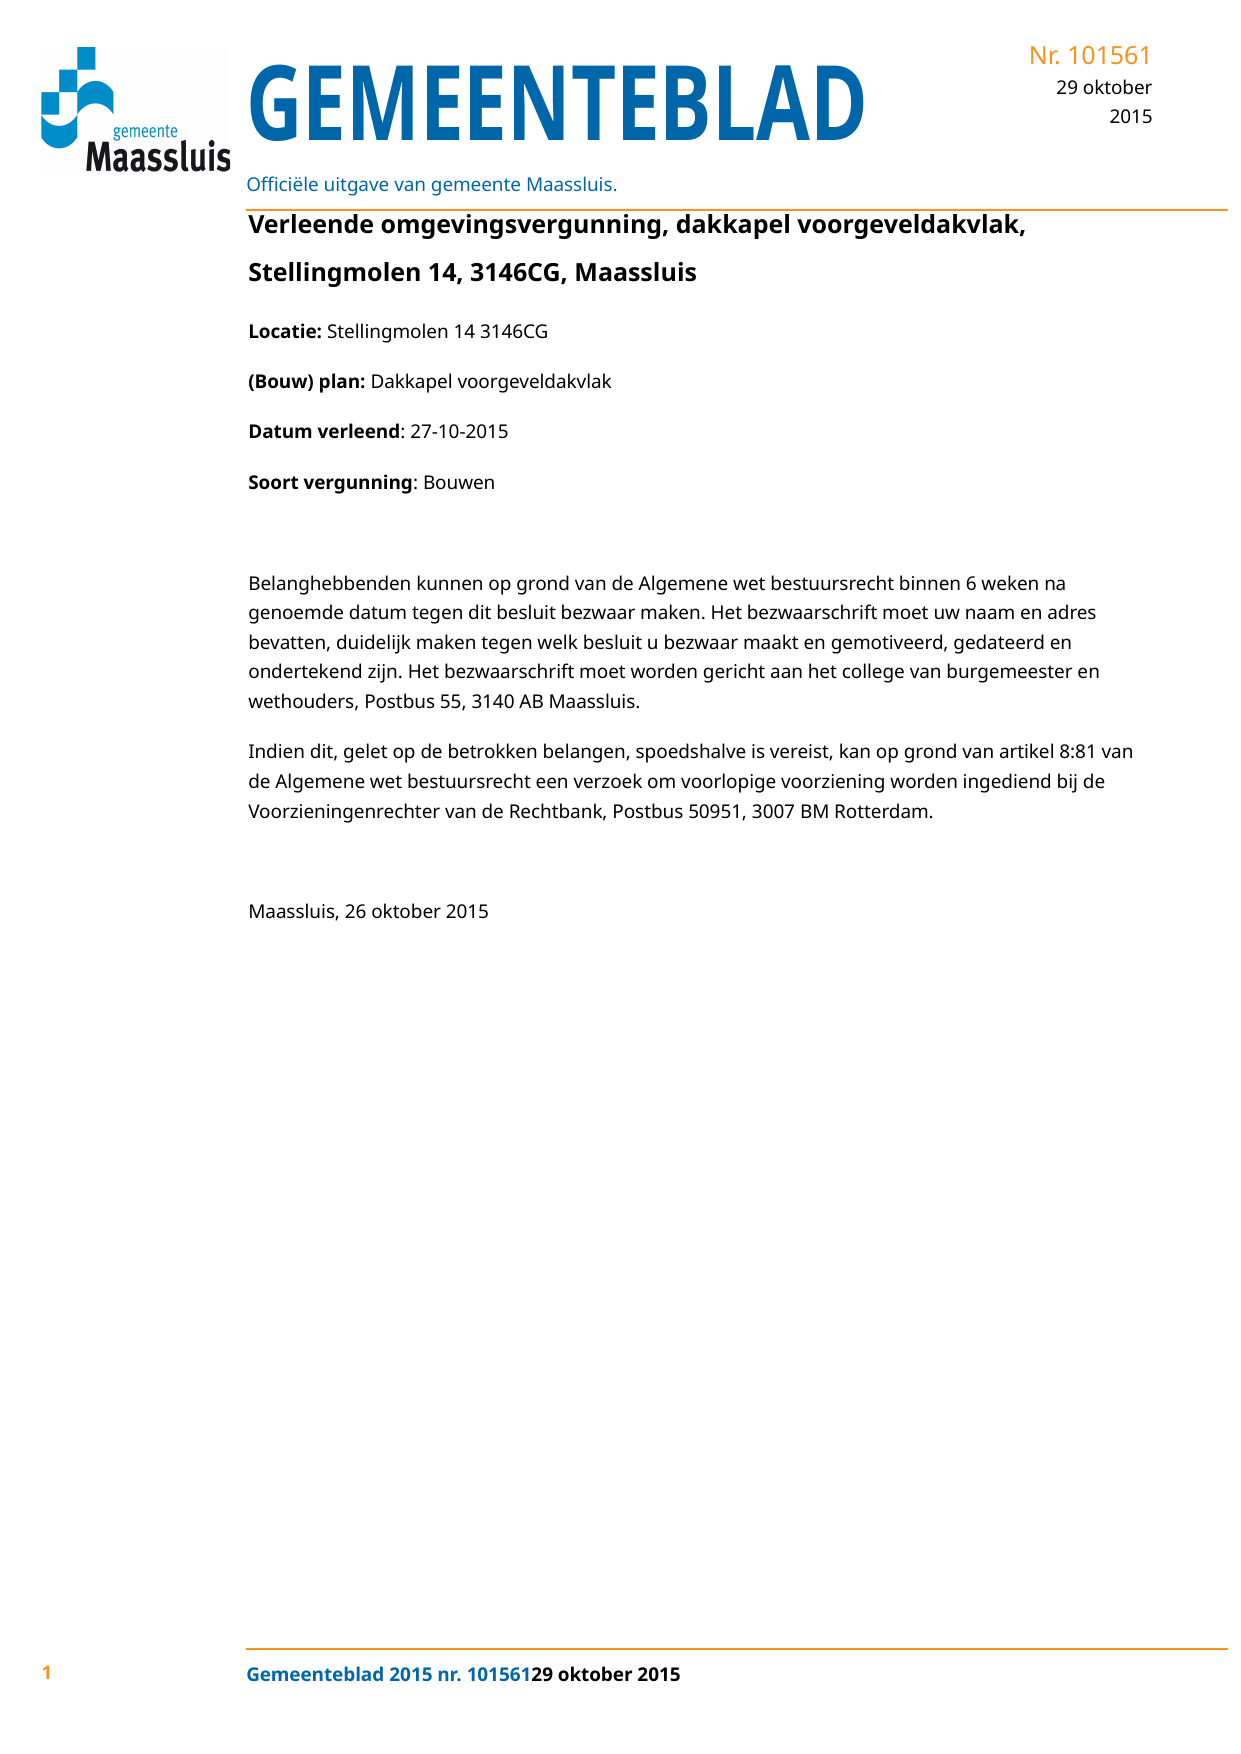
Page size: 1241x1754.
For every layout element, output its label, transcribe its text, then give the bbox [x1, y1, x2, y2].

text Maassluis, 26 oktober 2015 [248, 899, 1152, 924]
text Verleende omgevingsvergunning, dakkapel voorgeveldakvlak, Stellingmolen 14, 3146CG, Maassluis [248, 211, 1152, 288]
text Indien dit, gelet op de betrokken belangen, spoedshalve is vereist, kan op grond van artikel 8:81 van de Algemene wet bestuursrecht een verzoek om voorlopige voorziening worden ingediend bij de Voorzieningenrechter van de Rechtbank, Postbus 50951, 3007 BM Rotterdam. [248, 739, 1152, 824]
text (Bouw) plan: Dakkapel voorgeveldakvlak [248, 368, 1152, 394]
text Datum verleend: 27-10-2015 [248, 419, 1152, 444]
picture [41, 47, 231, 172]
text Belanghebbenden kunnen op grond van de Algemene wet bestuursrecht binnen 6 weken na genoemde datum tegen dit besluit bezwaar maken. Het bezwaarschrift moet uw naam en adres bevatten, duidelijk maken tegen welk besluit u bezwaar maakt en gemotiveerd, gedateerd en ondertekend zijn. Het bezwaarschrift moet worden gericht aan het college van burgemeester en wethouders, Postbus 55, 3140 AB Maassluis. [248, 570, 1152, 714]
picture [41, 47, 77, 92]
text Soort vergunning: Bouwen [248, 469, 1152, 495]
text Locatie: Stellingmolen 14 3146CG [248, 318, 1152, 344]
